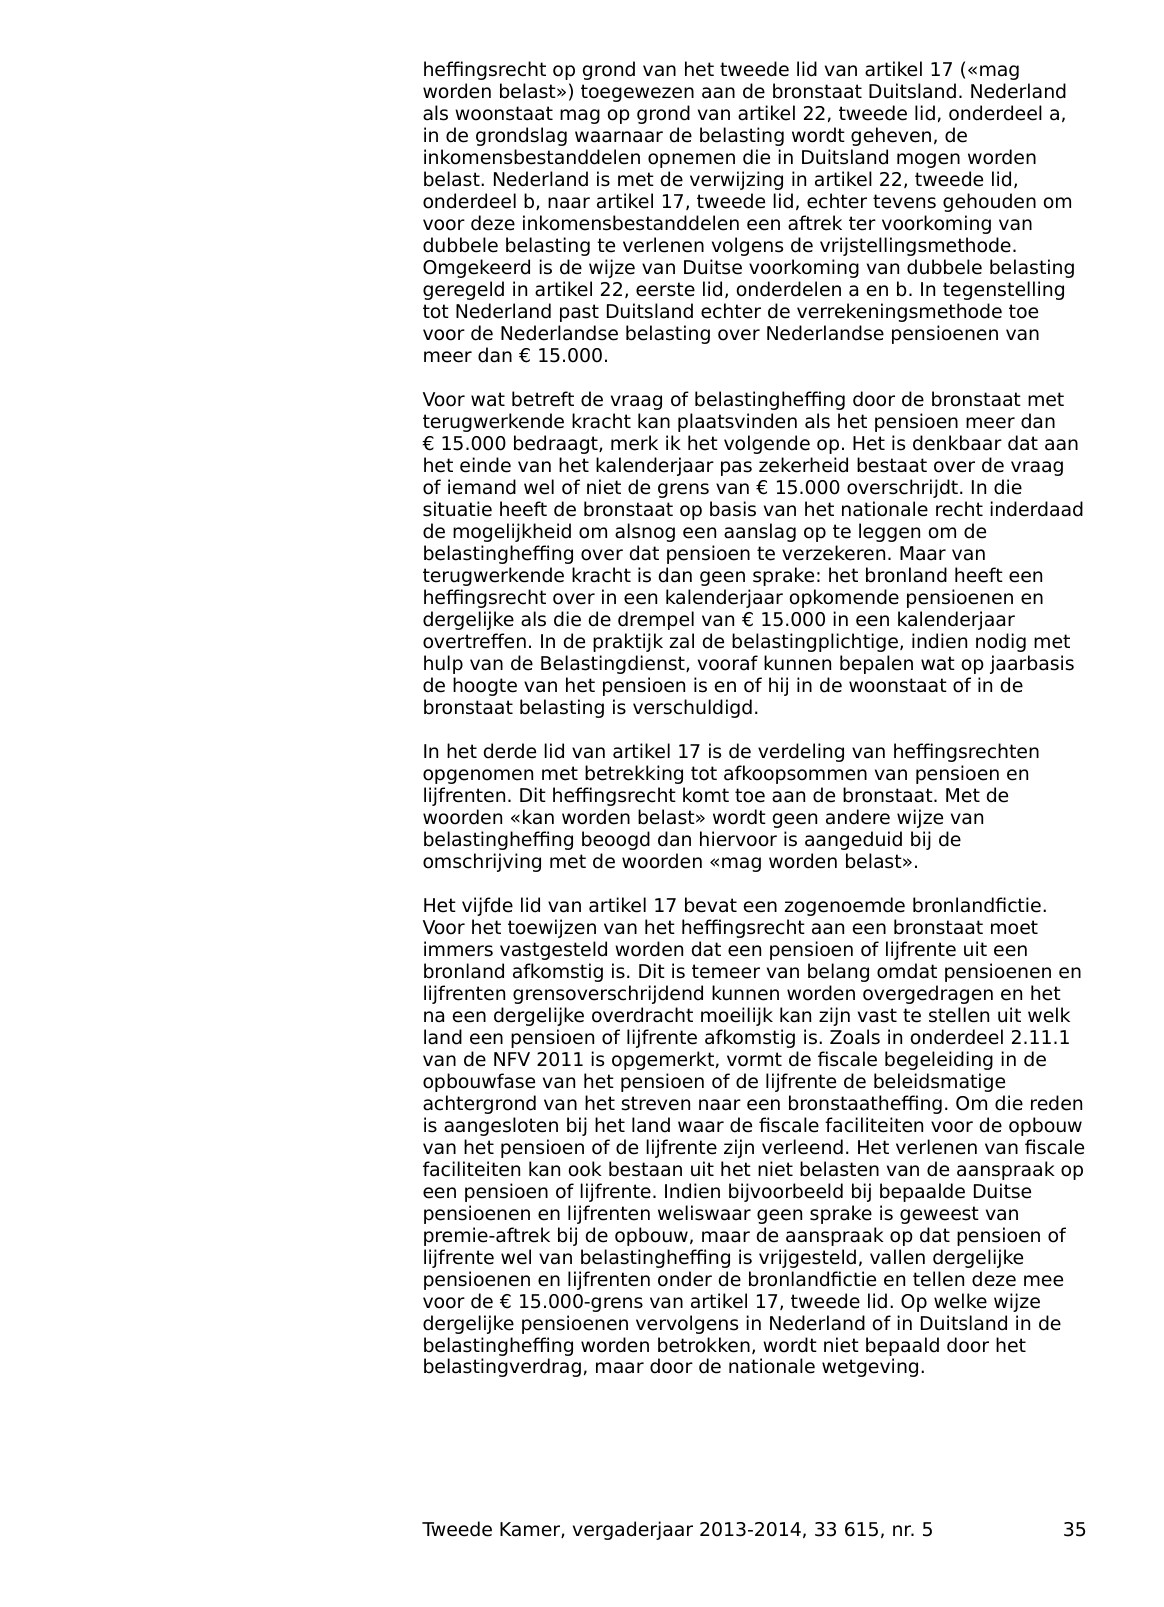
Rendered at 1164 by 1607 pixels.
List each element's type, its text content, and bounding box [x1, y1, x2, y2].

text Voor wat betreft de vraag of belastingheffing door de bronstaat met terugwerkende kracht kan plaatsvinden als het pensioen meer dan € 15.000 bedraagt, merk ik het volgende op. Het is denkbaar dat aan het einde van het kalenderjaar pas zekerheid bestaat over de vraag of iemand wel of niet de grens van € 15.000 overschrijdt. In die situatie heeft de bronstaat op basis van het nationale recht inderdaad de mogelijkheid om alsnog een aanslag op te leggen om de belastingheffing over dat pensioen te verzekeren. Maar van terugwerkende kracht is dan geen sprake: het bronland heeft een heffingsrecht over in een kalenderjaar opkomende pensioenen en dergelijke als die de drempel van € 15.000 in een kalenderjaar overtreffen. In de praktijk zal de belastingplichtige, indien nodig met hulp van de Belastingdienst, vooraf kunnen bepalen wat op jaarbasis de hoogte van het pensioen is en of hij in de woonstaat of in de bronstaat belasting is verschuldigd. [422, 389, 1087, 719]
text Het vijfde lid van artikel 17 bevat een zogenoemde bronlandfictie. Voor het toewijzen van het heffingsrecht aan een bronstaat moet immers vastgesteld worden dat een pensioen of lijfrente uit een bronland afkomstig is. Dit is temeer van belang omdat pensioenen en lijfrenten grensoverschrijdend kunnen worden overgedragen en het na een dergelijke overdracht moeilijk kan zijn vast te stellen uit welk land een pensioen of lijfrente afkomstig is. Zoals in onderdeel 2.11.1 van de NFV 2011 is opgemerkt, vormt de fiscale begeleiding in de opbouwfase van het pensioen of de lijfrente de beleidsmatige achtergrond van het streven naar een bronstaatheffing. Om die reden is aangesloten bij het land waar de fiscale faciliteiten voor de opbouw van het pensioen of de lijfrente zijn verleend. Het verlenen van fiscale faciliteiten kan ook bestaan uit het niet belasten van de aanspraak op een pensioen of lijfrente. Indien bijvoorbeeld bij bepaalde Duitse pensioenen en lijfrenten weliswaar geen sprake is geweest van premie-aftrek bij de opbouw, maar de aanspraak op dat pensioen of lijfrente wel van belastingheffing is vrijgesteld, vallen dergelijke pensioenen en lijfrenten onder de bronlandfictie en tellen deze mee voor de € 15.000-grens van artikel 17, tweede lid. Op welke wijze dergelijke pensioenen vervolgens in Nederland of in Duitsland in de belastingheffing worden betrokken, wordt niet bepaald door het belastingverdrag, maar door de nationale wetgeving. [422, 895, 1087, 1378]
text In het derde lid van artikel 17 is de verdeling van heffingsrechten opgenomen met betrekking tot afkoopsommen van pensioen en lijfrenten. Dit heffingsrecht komt toe aan de bronstaat. Met de woorden «kan worden belast» wordt geen andere wijze van belastingheffing beoogd dan hiervoor is aangeduid bij de omschrijving met de woorden «mag worden belast». [422, 741, 1087, 873]
text heffingsrecht op grond van het tweede lid van artikel 17 («mag worden belast») toegewezen aan de bronstaat Duitsland. Nederland als woonstaat mag op grond van artikel 22, tweede lid, onderdeel a, in de grondslag waarnaar de belasting wordt geheven, de inkomensbestanddelen opnemen die in Duitsland mogen worden belast. Nederland is met de verwijzing in artikel 22, tweede lid, onderdeel b, naar artikel 17, tweede lid, echter tevens gehouden om voor deze inkomensbestanddelen een aftrek ter voorkoming van dubbele belasting te verlenen volgens de vrijstellingsmethode. Omgekeerd is de wijze van Duitse voorkoming van dubbele belasting geregeld in artikel 22, eerste lid, onderdelen a en b. In tegenstelling tot Nederland past Duitsland echter de verrekeningsmethode toe voor de Nederlandse belasting over Nederlandse pensioenen van meer dan € 15.000. [422, 59, 1087, 367]
